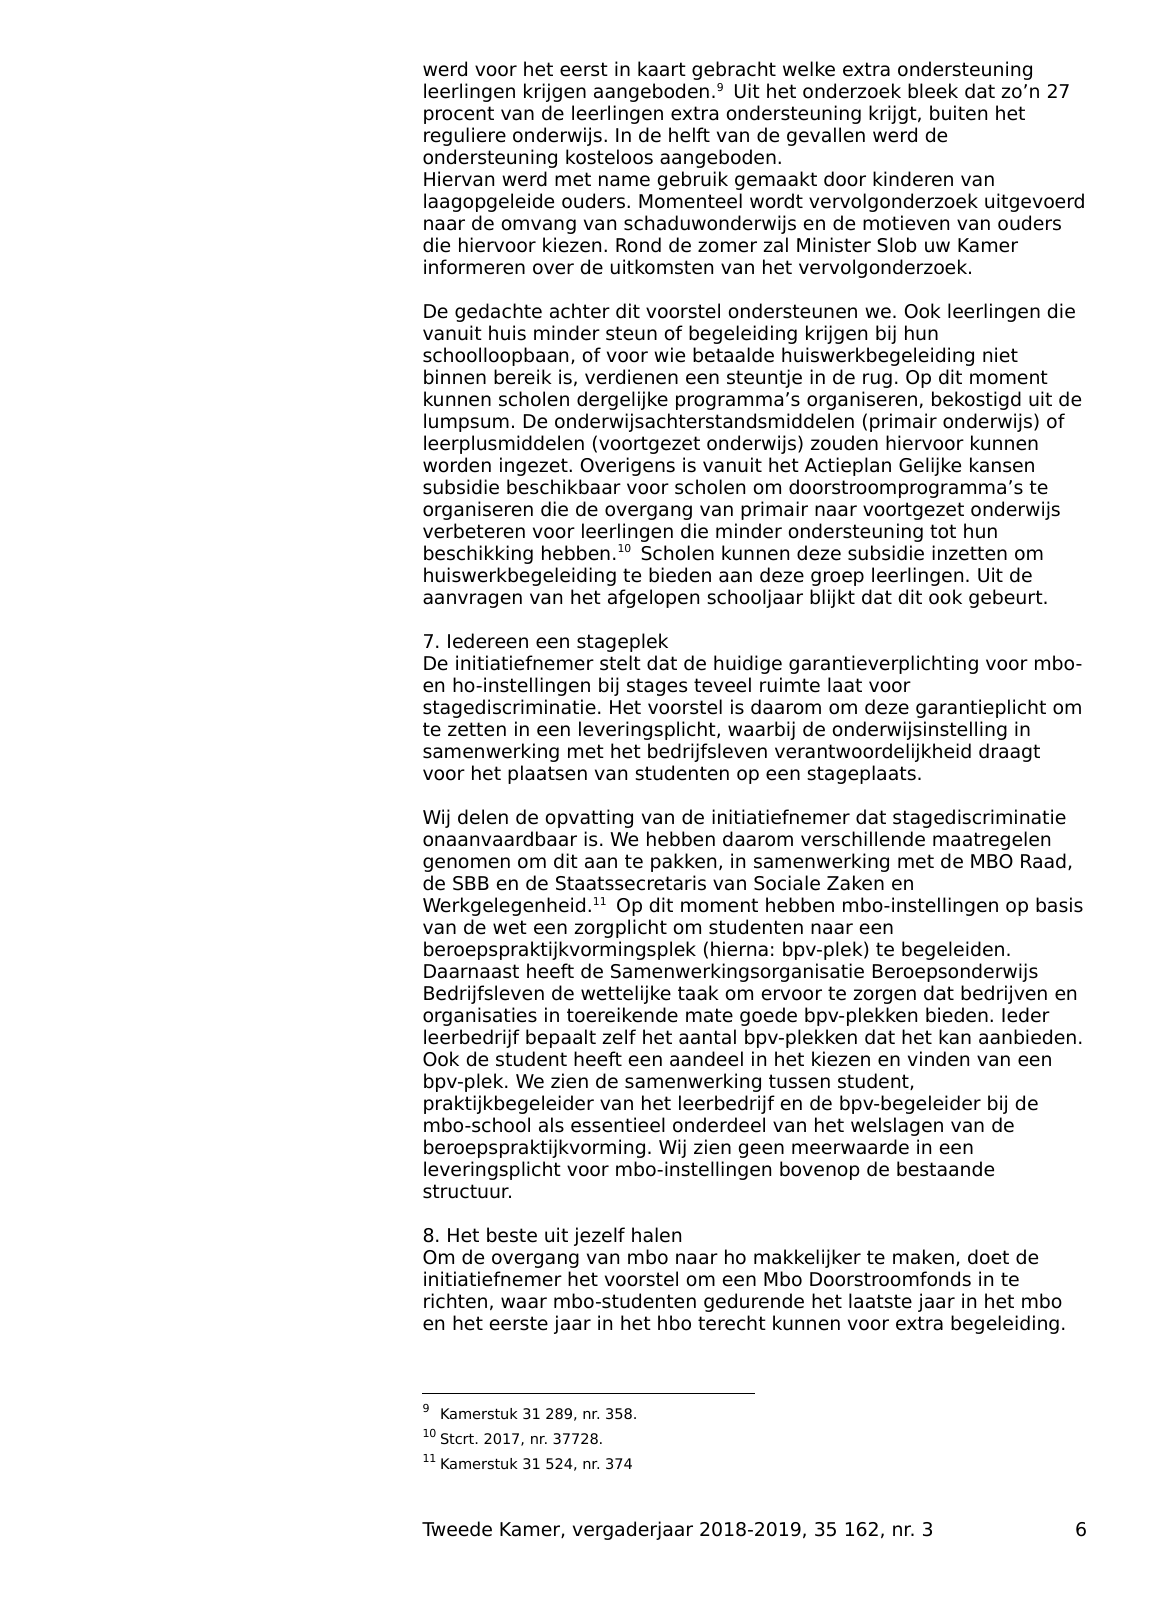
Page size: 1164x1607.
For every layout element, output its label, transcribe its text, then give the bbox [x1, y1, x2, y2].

text 8. Het beste uit jezelf halen [422, 1225, 1087, 1247]
text Hiervan werd met name gebruik gemaakt door kinderen van laagopgeleide ouders. Momenteel wordt vervolgonderzoek uitgevoerd naar de omvang van schaduwonderwijs en de motieven van ouders die hiervoor kiezen. Rond de zomer zal Minister Slob uw Kamer informeren over de uitkomsten van het vervolgonderzoek. [422, 169, 1087, 279]
text Om de overgang van mbo naar ho makkelijker te maken, doet de initiatiefnemer het voorstel om een Mbo Doorstroomfonds in te richten, waar mbo-studenten gedurende het laatste jaar in het mbo en het eerste jaar in het hbo terecht kunnen voor extra begeleiding. [422, 1247, 1087, 1335]
text 7. Iedereen een stageplek [422, 631, 1087, 653]
text Kamerstuk 31 289, nr. 358. [422, 1402, 1087, 1424]
text Kamerstuk 31 524, nr. 374 [422, 1452, 1087, 1474]
text werd voor het eerst in kaart gebracht welke extra ondersteuning leerlingen krijgen aangeboden. Uit het onderzoek bleek dat zo’n 27 procent van de leerlingen extra ondersteuning krijgt, buiten het reguliere onderwijs. In de helft van de gevallen werd de ondersteuning kosteloos aangeboden. [422, 59, 1087, 169]
text De initiatiefnemer stelt dat de huidige garantieverplichting voor mbo- en ho-instellingen bij stages teveel ruimte laat voor stagediscriminatie. Het voorstel is daarom om deze garantieplicht om te zetten in een leveringsplicht, waarbij de onderwijsinstelling in samenwerking met het bedrijfsleven verantwoordelijkheid draagt voor het plaatsen van studenten op een stageplaats. [422, 653, 1087, 785]
text De gedachte achter dit voorstel ondersteunen we. Ook leerlingen die vanuit huis minder steun of begeleiding krijgen bij hun schoolloopbaan, of voor wie betaalde huiswerkbegeleiding niet binnen bereik is, verdienen een steuntje in de rug. Op dit moment kunnen scholen dergelijke programma’s organiseren, bekostigd uit de lumpsum. De onderwijsachterstandsmiddelen (primair onderwijs) of leerplusmiddelen (voortgezet onderwijs) zouden hiervoor kunnen worden ingezet. Overigens is vanuit het Actieplan Gelijke kansen subsidie beschikbaar voor scholen om doorstroomprogramma’s te organiseren die de overgang van primair naar voortgezet onderwijs verbeteren voor leerlingen die minder ondersteuning tot hun beschikking hebben. Scholen kunnen deze subsidie inzetten om huiswerkbegeleiding te bieden aan deze groep leerlingen. Uit de aanvragen van het afgelopen schooljaar blijkt dat dit ook gebeurt. [422, 301, 1087, 609]
text Wij delen de opvatting van de initiatiefnemer dat stagediscriminatie onaanvaardbaar is. We hebben daarom verschillende maatregelen genomen om dit aan te pakken, in samenwerking met de MBO Raad, de SBB en de Staatssecretaris van Sociale Zaken en Werkgelegenheid. Op dit moment hebben mbo-instellingen op basis van de wet een zorgplicht om studenten naar een beroepspraktijkvormingsplek (hierna: bpv-plek) te begeleiden. Daarnaast heeft de Samenwerkingsorganisatie Beroepsonderwijs Bedrijfsleven de wettelijke taak om ervoor te zorgen dat bedrijven en organisaties in toereikende mate goede bpv-plekken bieden. Ieder leerbedrijf bepaalt zelf het aantal bpv-plekken dat het kan aanbieden. Ook de student heeft een aandeel in het kiezen en vinden van een bpv-plek. We zien de samenwerking tussen student, praktijkbegeleider van het leerbedrijf en de bpv-begeleider bij de mbo-school als essentieel onderdeel van het welslagen van de beroepspraktijkvorming. Wij zien geen meerwaarde in een leveringsplicht voor mbo-instellingen bovenop de bestaande structuur. [422, 807, 1087, 1203]
text Stcrt. 2017, nr. 37728. [422, 1427, 1087, 1449]
